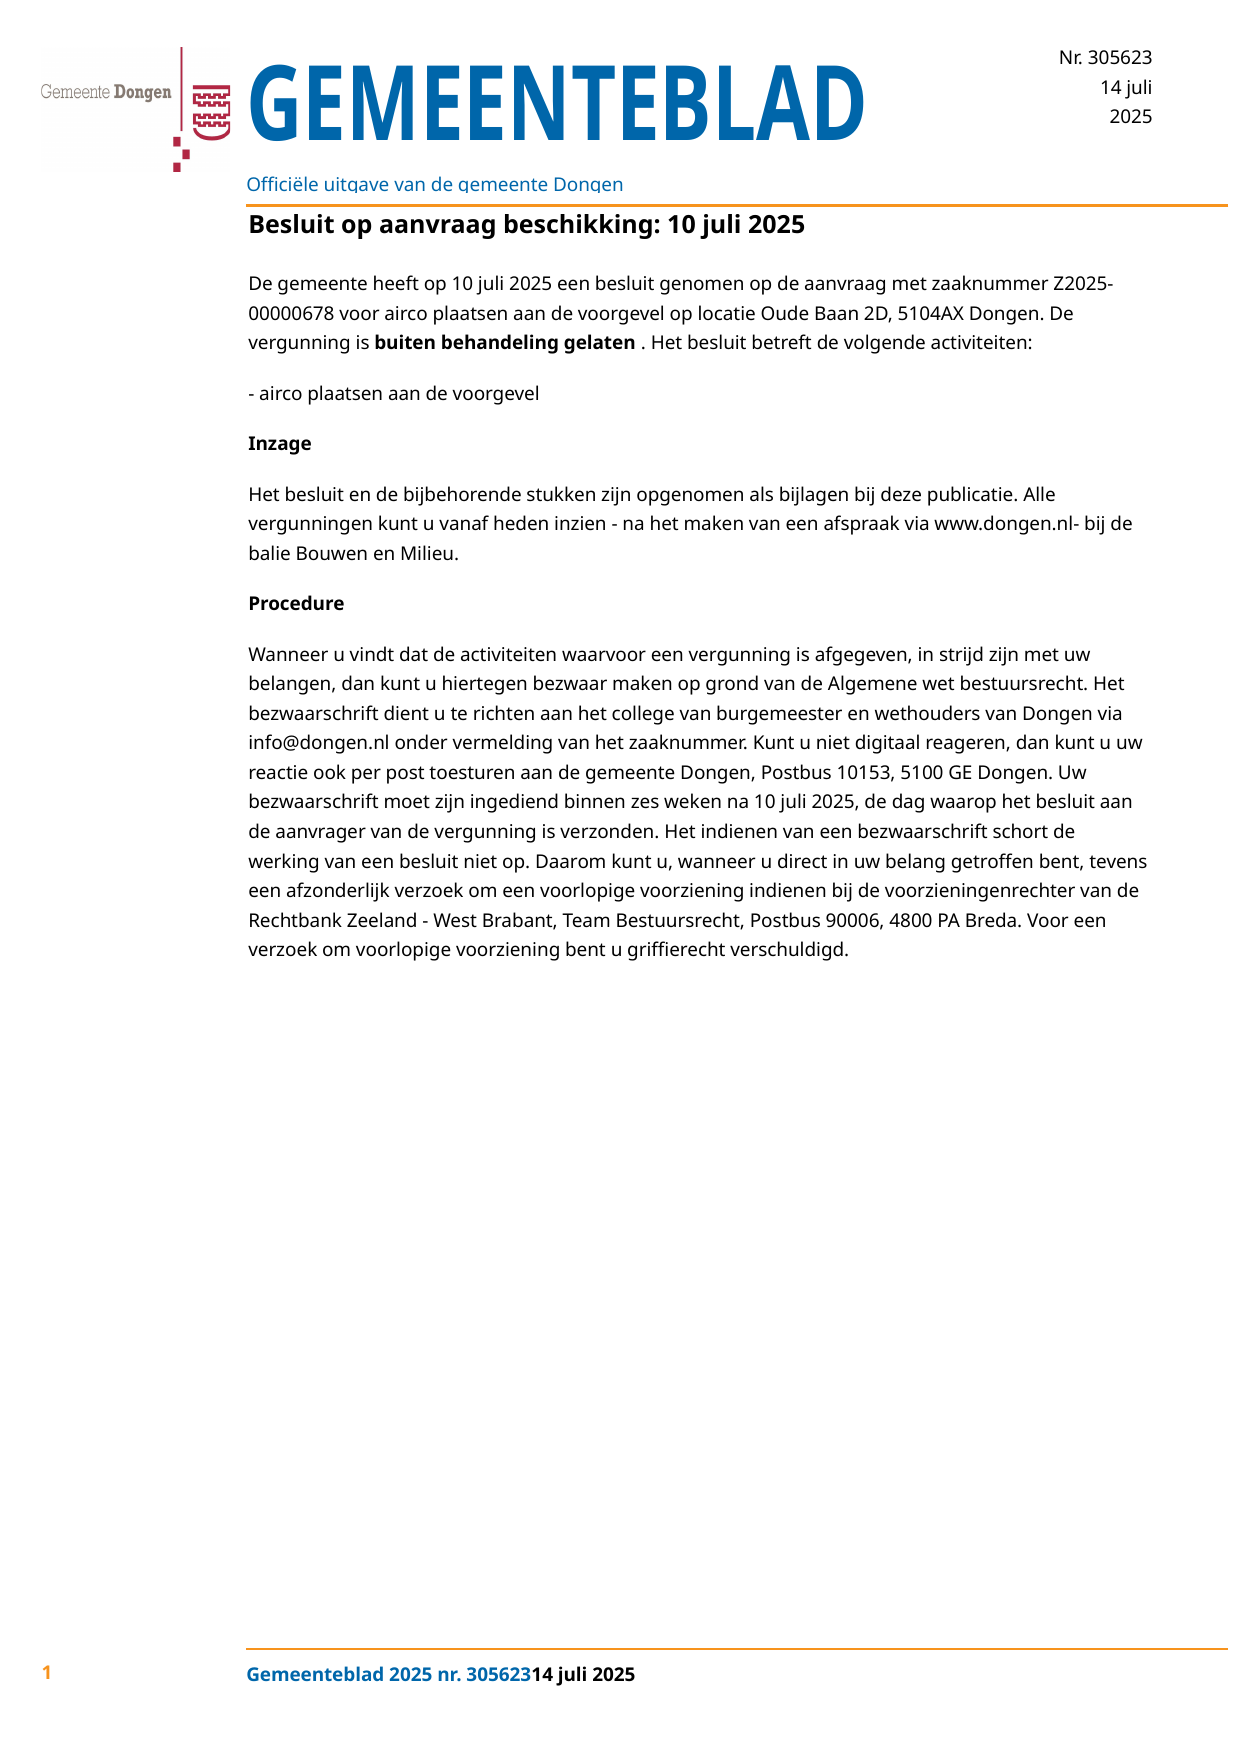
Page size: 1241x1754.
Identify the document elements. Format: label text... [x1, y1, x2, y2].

picture [41, 47, 231, 172]
text Wanneer u vindt dat de activiteiten waarvoor een vergunning is afgegeven, in strijd zijn met uw belangen, dan kunt u hiertegen bezwaar maken op grond van de Algemene wet bestuursrecht. Het bezwaarschrift dient u te richten aan het college van burgemeester en wethouders van Dongen via info@dongen.nl onder vermelding van het zaaknummer. Kunt u niet digitaal reageren, dan kunt u uw reactie ook per post toesturen aan de gemeente Dongen, Postbus 10153, 5100 GE Dongen. Uw bezwaarschrift moet zijn ingediend binnen zes weken na 10 juli 2025, de dag waarop het besluit aan de aanvrager van de vergunning is verzonden. Het indienen van een bezwaarschrift schort de werking van een besluit niet op. Daarom kunt u, wanneer u direct in uw belang getroffen bent, tevens een afzonderlijk verzoek om een voorlopige voorziening indienen bij de voorzieningenrechter van de Rechtbank Zeeland - West Brabant, Team Bestuursrecht, Postbus 90006, 4800 PA Breda. Voor een verzoek om voorlopige voorziening bent u griffierecht verschuldigd. [248, 641, 1152, 962]
text Inzage [248, 430, 1152, 456]
text Procedure [248, 590, 1152, 616]
text De gemeente heeft op 10 juli 2025 een besluit genomen op de aanvraag met zaaknummer Z2025-00000678 voor airco plaatsen aan de voorgevel op locatie Oude Baan 2D, 5104AX Dongen. De vergunning is buiten behandeling gelaten . Het besluit betreft de volgende activiteiten: [248, 270, 1152, 355]
text Het besluit en de bijbehorende stukken zijn opgenomen als bijlagen bij deze publicatie. Alle vergunningen kunt u vanaf heden inzien - na het maken van een afspraak via www.dongen.nl- bij de balie Bouwen en Milieu. [248, 481, 1152, 566]
text Besluit op aanvraag beschikking: 10 juli 2025 [248, 207, 1152, 241]
text - airco plaatsen aan de voorgevel [248, 380, 1152, 406]
